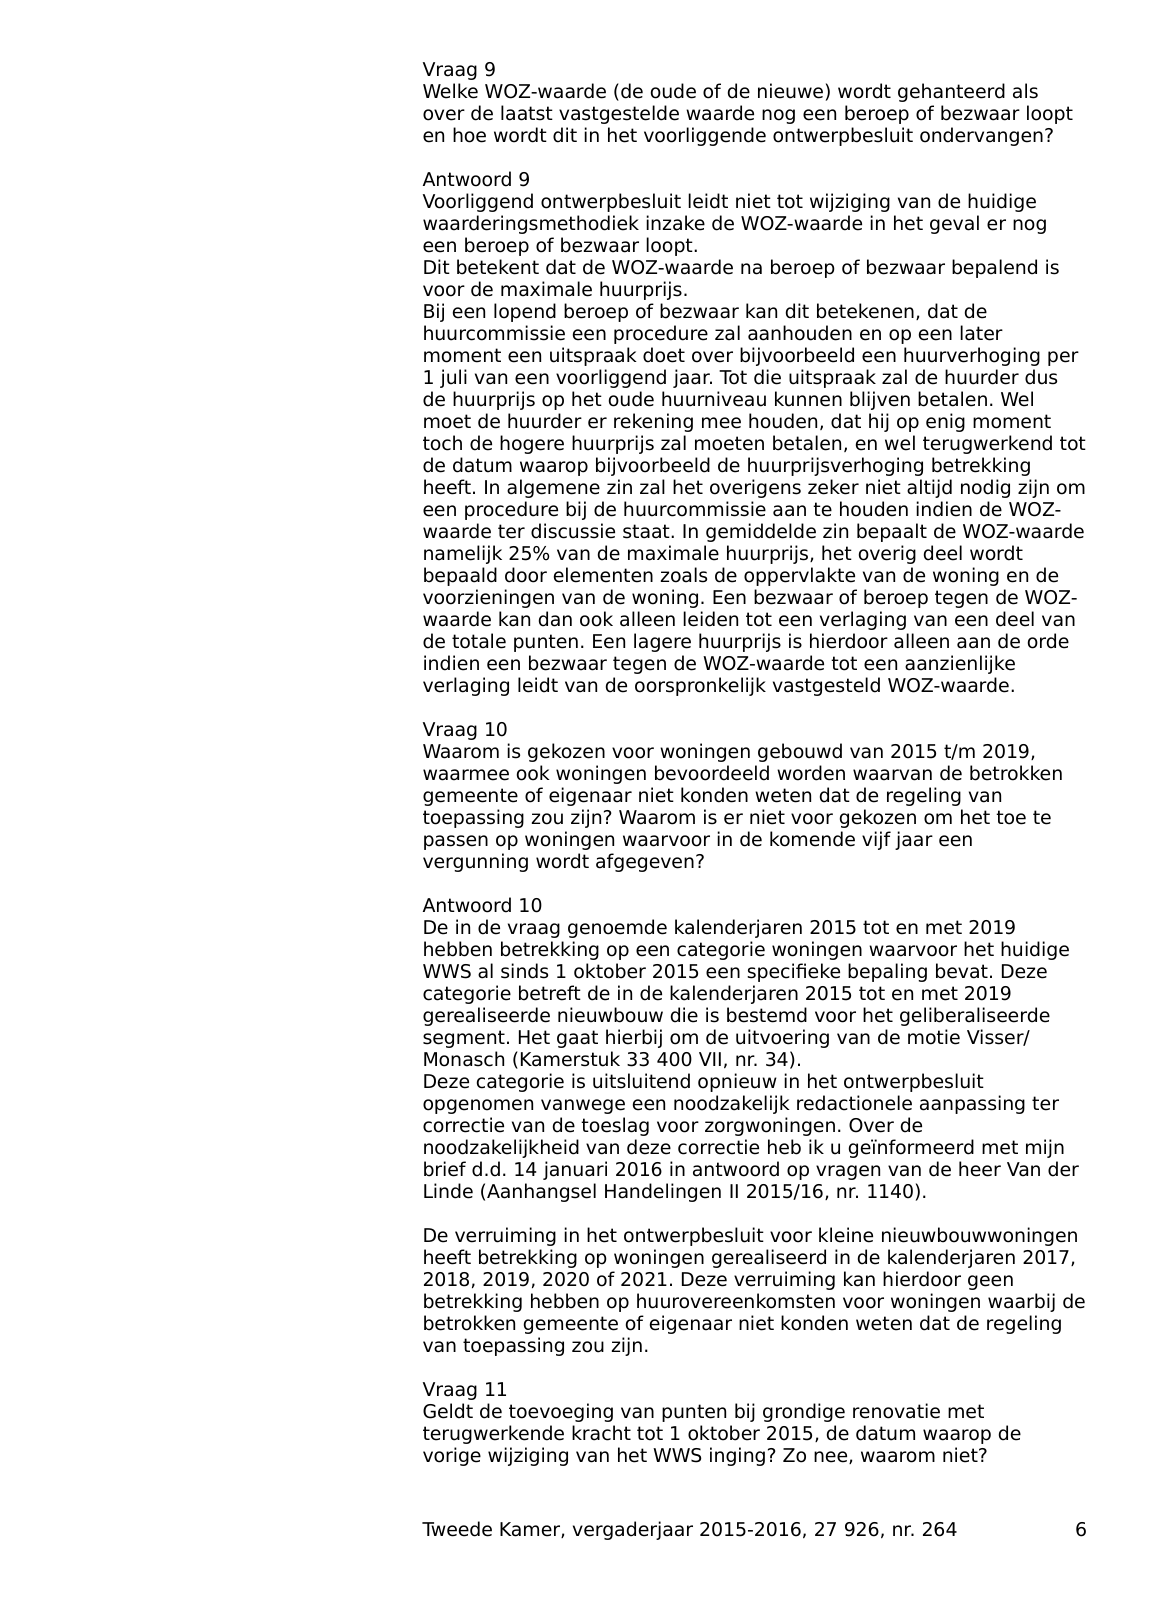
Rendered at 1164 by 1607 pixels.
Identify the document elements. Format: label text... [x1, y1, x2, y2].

text Bij een lopend beroep of bezwaar kan dit betekenen, dat de huurcommissie een procedure zal aanhouden en op een later moment een uitspraak doet over bijvoorbeeld een huurverhoging per 1 juli van een voorliggend jaar. Tot die uitspraak zal de huurder dus de huurprijs op het oude huurniveau kunnen blijven betalen. Wel moet de huurder er rekening mee houden, dat hij op enig moment toch de hogere huurprijs zal moeten betalen, en wel terugwerkend tot de datum waarop bijvoorbeeld de huurprijsverhoging betrekking heeft. In algemene zin zal het overigens zeker niet altijd nodig zijn om een procedure bij de huurcommissie aan te houden indien de WOZ-waarde ter discussie staat. In gemiddelde zin bepaalt de WOZ-waarde namelijk 25% van de maximale huurprijs, het overig deel wordt bepaald door elementen zoals de oppervlakte van de woning en de voorzieningen van de woning. Een bezwaar of beroep tegen de WOZ-waarde kan dan ook alleen leiden tot een verlaging van een deel van de totale punten. Een lagere huurprijs is hierdoor alleen aan de orde indien een bezwaar tegen de WOZ-waarde tot een aanzienlijke verlaging leidt van de oorspronkelijk vastgesteld WOZ-waarde. [422, 301, 1087, 697]
text Geldt de toevoeging van punten bij grondige renovatie met terugwerkende kracht tot 1 oktober 2015, de datum waarop de vorige wijziging van het WWS inging? Zo nee, waarom niet? [422, 1401, 1087, 1467]
text Deze categorie is uitsluitend opnieuw in het ontwerpbesluit opgenomen vanwege een noodzakelijk redactionele aanpassing ter correctie van de toeslag voor zorgwoningen. Over de noodzakelijkheid van deze correctie heb ik u geïnformeerd met mijn brief d.d. 14 januari 2016 in antwoord op vragen van de heer Van der Linde (Aanhangsel Handelingen II 2015/16, nr. 1140). [422, 1071, 1087, 1203]
text De in de vraag genoemde kalenderjaren 2015 tot en met 2019 hebben betrekking op een categorie woningen waarvoor het huidige WWS al sinds 1 oktober 2015 een specifieke bepaling bevat. Deze categorie betreft de in de kalenderjaren 2015 tot en met 2019 gerealiseerde nieuwbouw die is bestemd voor het geliberaliseerde segment. Het gaat hierbij om de uitvoering van de motie Visser/ Monasch (Kamerstuk 33 400 VII, nr. 34). [422, 917, 1087, 1071]
text Vraag 11 [422, 1379, 1087, 1401]
text Welke WOZ-waarde (de oude of de nieuwe) wordt gehanteerd als over de laatst vastgestelde waarde nog een beroep of bezwaar loopt en hoe wordt dit in het voorliggende ontwerpbesluit ondervangen? [422, 81, 1087, 147]
text De verruiming in het ontwerpbesluit voor kleine nieuwbouwwoningen heeft betrekking op woningen gerealiseerd in de kalenderjaren 2017, 2018, 2019, 2020 of 2021. Deze verruiming kan hierdoor geen betrekking hebben op huurovereenkomsten voor woningen waarbij de betrokken gemeente of eigenaar niet konden weten dat de regeling van toepassing zou zijn. [422, 1225, 1087, 1357]
text Dit betekent dat de WOZ-waarde na beroep of bezwaar bepalend is voor de maximale huurprijs. [422, 257, 1087, 301]
text Vraag 9 [422, 59, 1087, 81]
text Antwoord 9 [422, 169, 1087, 191]
text Waarom is gekozen voor woningen gebouwd van 2015 t/m 2019, waarmee ook woningen bevoordeeld worden waarvan de betrokken gemeente of eigenaar niet konden weten dat de regeling van toepassing zou zijn? Waarom is er niet voor gekozen om het toe te passen op woningen waarvoor in de komende vijf jaar een vergunning wordt afgegeven? [422, 741, 1087, 873]
text Antwoord 10 [422, 895, 1087, 917]
text Vraag 10 [422, 719, 1087, 741]
text Voorliggend ontwerpbesluit leidt niet tot wijziging van de huidige waarderingsmethodiek inzake de WOZ-waarde in het geval er nog een beroep of bezwaar loopt. [422, 191, 1087, 257]
